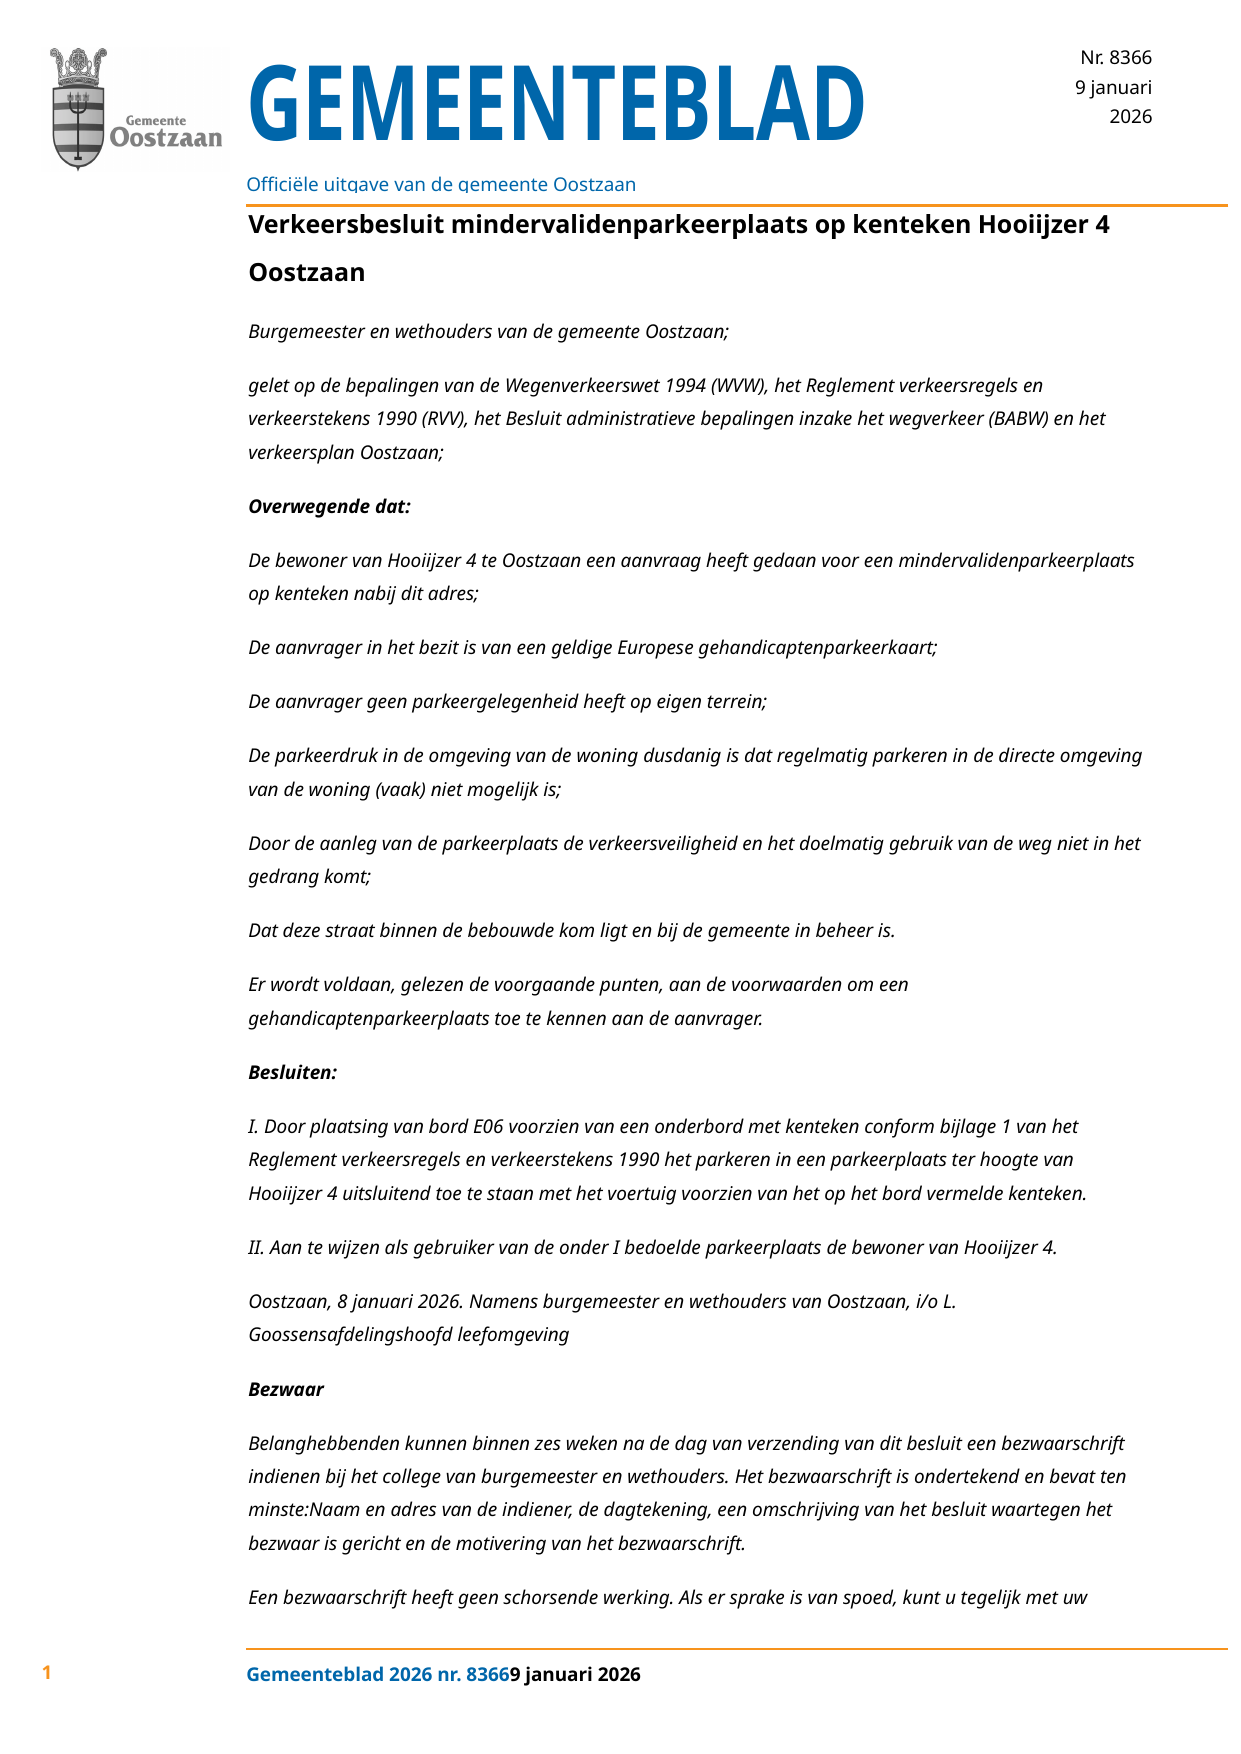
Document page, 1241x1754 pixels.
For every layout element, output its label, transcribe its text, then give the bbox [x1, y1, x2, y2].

text Oostzaan, 8 januari 2026. Namens burgemeester en wethouders van Oostzaan, i/o L. Goossensafdelingshoofd leefomgeving [248, 1288, 1152, 1347]
text De aanvrager in het bezit is van een geldige Europese gehandicaptenparkeerkaart; [248, 634, 1152, 660]
text gelet op de bepalingen van de Wegenverkeerswet 1994 (WVW), het Reglement verkeersregels en verkeerstekens 1990 (RVV), het Besluit administratieve bepalingen inzake het wegverkeer (BABW) en het verkeersplan Oostzaan; [248, 372, 1152, 464]
text Er wordt voldaan, gelezen de voorgaande punten, aan de voorwaarden om een gehandicaptenparkeerplaats toe te kennen aan de aanvrager. [248, 972, 1152, 1031]
text De aanvrager geen parkeergelegenheid heeft op eigen terrein; [248, 688, 1152, 714]
picture [41, 47, 231, 172]
text I. Door plaatsing van bord E06 voorzien van een onderbord met kenteken conform bijlage 1 van het Reglement verkeersregels en verkeerstekens 1990 het parkeren in een parkeerplaats ter hoogte van Hooiijzer 4 uitsluitend toe te staan met het voertuig voorzien van het op het bord vermelde kenteken. [248, 1113, 1152, 1206]
text Verkeersbesluit mindervalidenparkeerplaats op kenteken Hooiijzer 4 Oostzaan [248, 207, 1152, 288]
text Dat deze straat binnen de bebouwde kom ligt en bij de gemeente in beheer is. [248, 918, 1152, 943]
text Besluiten: [248, 1059, 1152, 1085]
text Door de aanleg van de parkeerplaats de verkeersveiligheid en het doelmatig gebruik van de weg niet in het gedrang komt; [248, 830, 1152, 889]
text Burgemeester en wethouders van de gemeente Oostzaan; [248, 318, 1152, 344]
text II. Aan te wijzen als gebruiker van de onder I bedoelde parkeerplaats de bewoner van Hooiijzer 4. [248, 1234, 1152, 1260]
text De bewoner van Hooiijzer 4 te Oostzaan een aanvraag heeft gedaan voor een mindervalidenparkeerplaats op kenteken nabij dit adres; [248, 547, 1152, 606]
text De parkeerdruk in de omgeving van de woning dusdanig is dat regelmatig parkeren in de directe omgeving van de woning (vaak) niet mogelijk is; [248, 743, 1152, 802]
text Bezwaar [248, 1376, 1152, 1401]
text Belanghebbenden kunnen binnen zes weken na de dag van verzending van dit besluit een bezwaarschrift indienen bij het college van burgemeester en wethouders. Het bezwaarschrift is ondertekend en bevat ten minste:Naam en adres van de indiener, de dagtekening, een omschrijving van het besluit waartegen het bezwaar is gericht en de motivering van het bezwaarschrift. [248, 1430, 1152, 1556]
text Overwegende dat: [248, 493, 1152, 519]
text Een bezwaarschrift heeft geen schorsende werking. Als er sprake is van spoed, kunt u tegelijk met uw [248, 1584, 1152, 1610]
